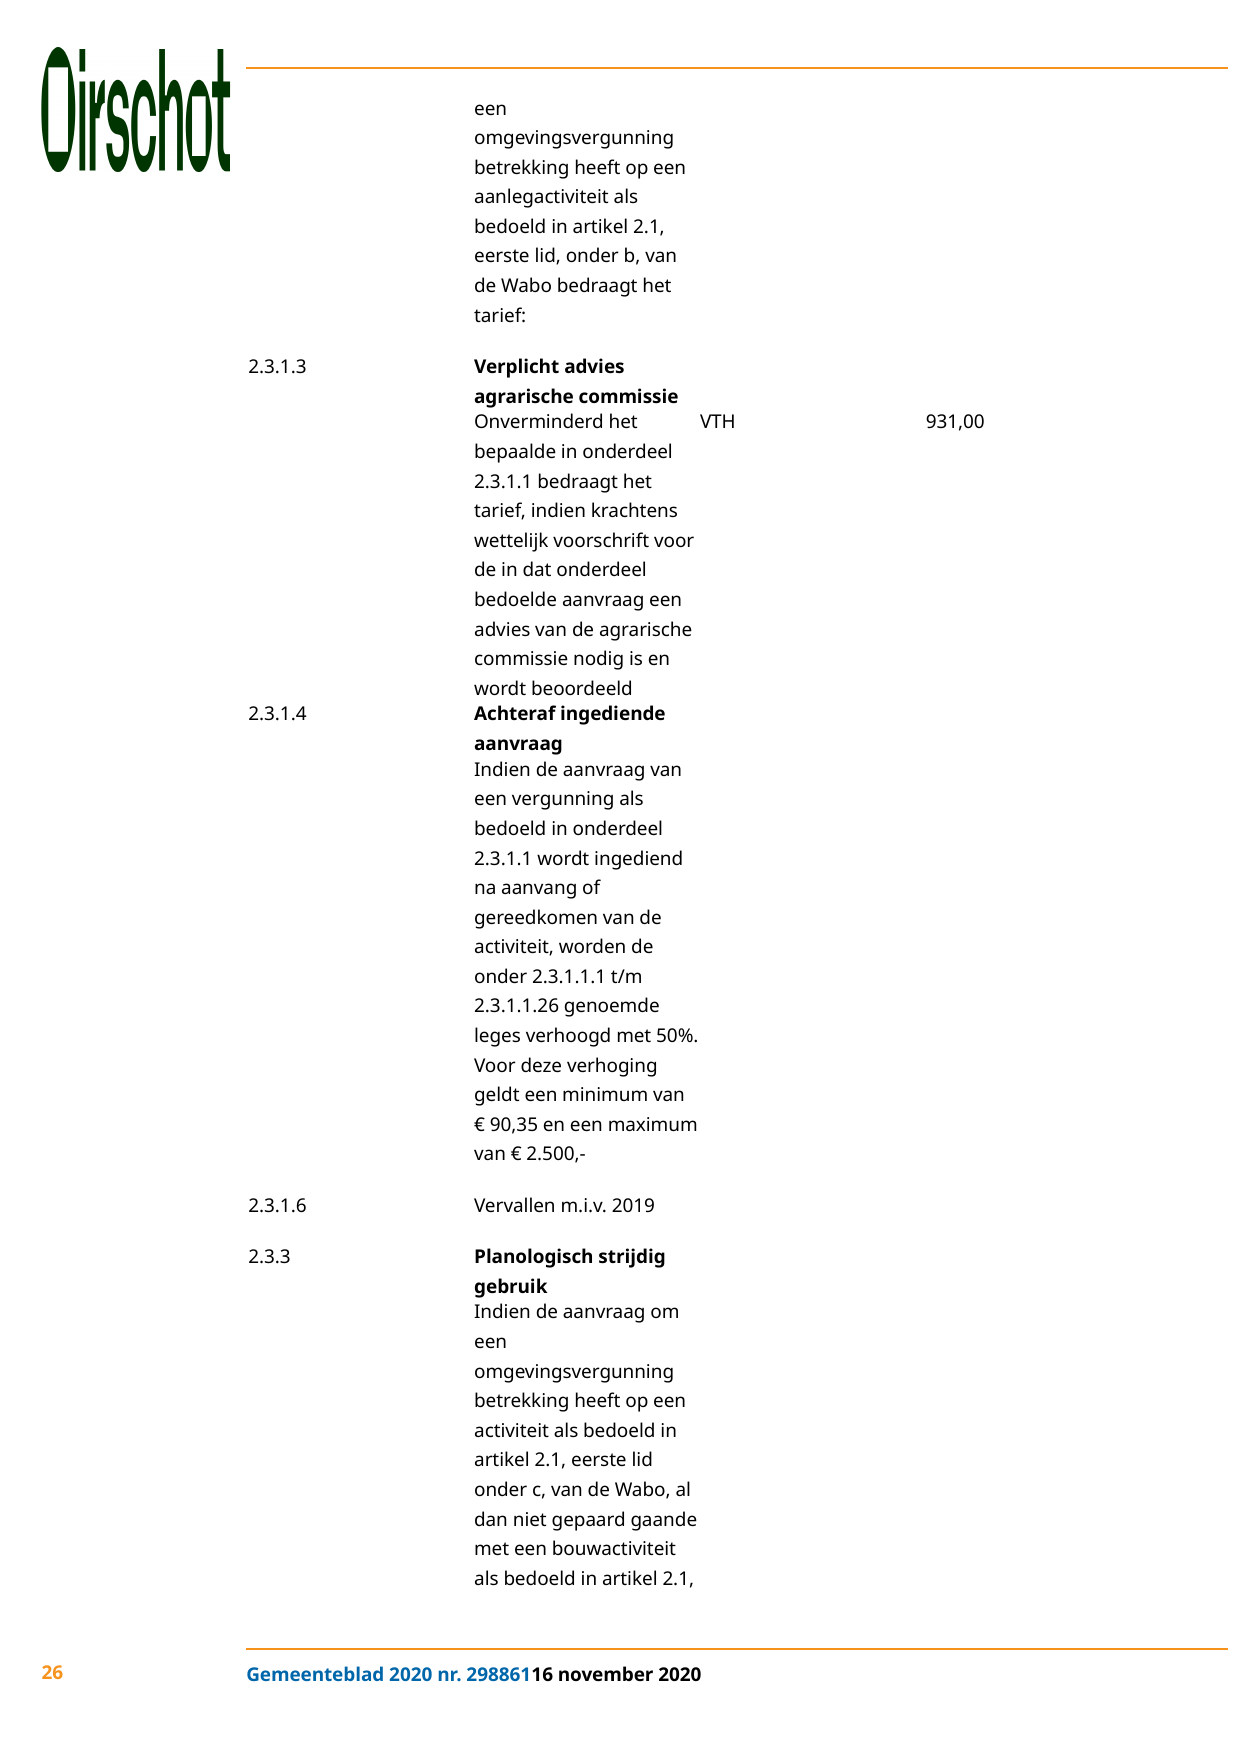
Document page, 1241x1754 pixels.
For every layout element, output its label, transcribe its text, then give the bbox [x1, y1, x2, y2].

table_cell Planologisch strijdig gebruik [474, 1244, 700, 1299]
table_cell Achteraf ingediende aanvraag [474, 701, 700, 756]
table_cell Verplicht advies agrarische commissie [474, 353, 700, 409]
table_cell [700, 1192, 926, 1218]
table_cell Onverminderd het bepaalde in onderdeel 2.3.1.1 bedraagt het tarief, indien krachtens wettelijk voorschrift voor de in dat onderdeel bedoelde aanvraag een advies van de agrarische commissie nodig is en wordt beoordeeld [474, 409, 700, 701]
table_cell [926, 328, 1152, 353]
table_cell [474, 328, 700, 353]
table_cell [700, 95, 926, 328]
table_cell [248, 95, 474, 328]
table_cell [248, 1299, 474, 1591]
table_cell [926, 95, 1152, 328]
table_cell 2.3.1.6 [248, 1192, 474, 1218]
table_cell Indien de aanvraag van een vergunning als bedoeld in onderdeel 2.3.1.1 wordt ingediend na aanvang of gereedkomen van de activiteit, worden de onder 2.3.1.1.1 t/m 2.3.1.1.26 genoemde leges verhoogd met 50%. Voor deze verhoging geldt een minimum van € 90,35 en een maximum van € 2.500,- [474, 756, 700, 1166]
table_cell [700, 328, 926, 353]
table_cell [700, 756, 926, 1166]
table_cell [700, 1218, 926, 1243]
table_cell [248, 1166, 474, 1192]
table_cell [248, 409, 474, 701]
table_cell 2.3.1.3 [248, 353, 474, 409]
table_cell [926, 701, 1152, 756]
table_cell 931,00 [926, 409, 1152, 701]
table_cell [474, 1166, 700, 1192]
table_cell VTH [700, 409, 926, 701]
picture [41, 47, 231, 172]
table_cell [926, 1244, 1152, 1299]
table_cell [926, 1299, 1152, 1591]
table_cell [700, 1299, 926, 1591]
table_cell Vervallen m.i.v. 2019 [474, 1192, 700, 1218]
table_cell [700, 1166, 926, 1192]
table_cell [926, 756, 1152, 1166]
table_cell [926, 353, 1152, 409]
table_cell [248, 1218, 474, 1243]
table_cell [926, 1192, 1152, 1218]
table_cell [926, 1166, 1152, 1192]
table_cell 2.3.3 [248, 1244, 474, 1299]
table_cell [474, 1218, 700, 1243]
table_cell [700, 353, 926, 409]
table_cell [926, 1218, 1152, 1243]
table_cell [248, 756, 474, 1166]
table_cell [248, 328, 474, 353]
table_cell Indien de aanvraag om een omgevingsvergunning betrekking heeft op een activiteit als bedoeld in artikel 2.1, eerste lid onder c, van de Wabo, al dan niet gepaard gaande met een bouwactiviteit als bedoeld in artikel 2.1, [474, 1299, 700, 1591]
table_cell [700, 1244, 926, 1299]
table_cell een omgevingsvergunning betrekking heeft op een aanlegactiviteit als bedoeld in artikel 2.1, eerste lid, onder b, van de Wabo bedraagt het tarief: [474, 95, 700, 328]
table_cell 2.3.1.4 [248, 701, 474, 756]
table_cell [700, 701, 926, 756]
